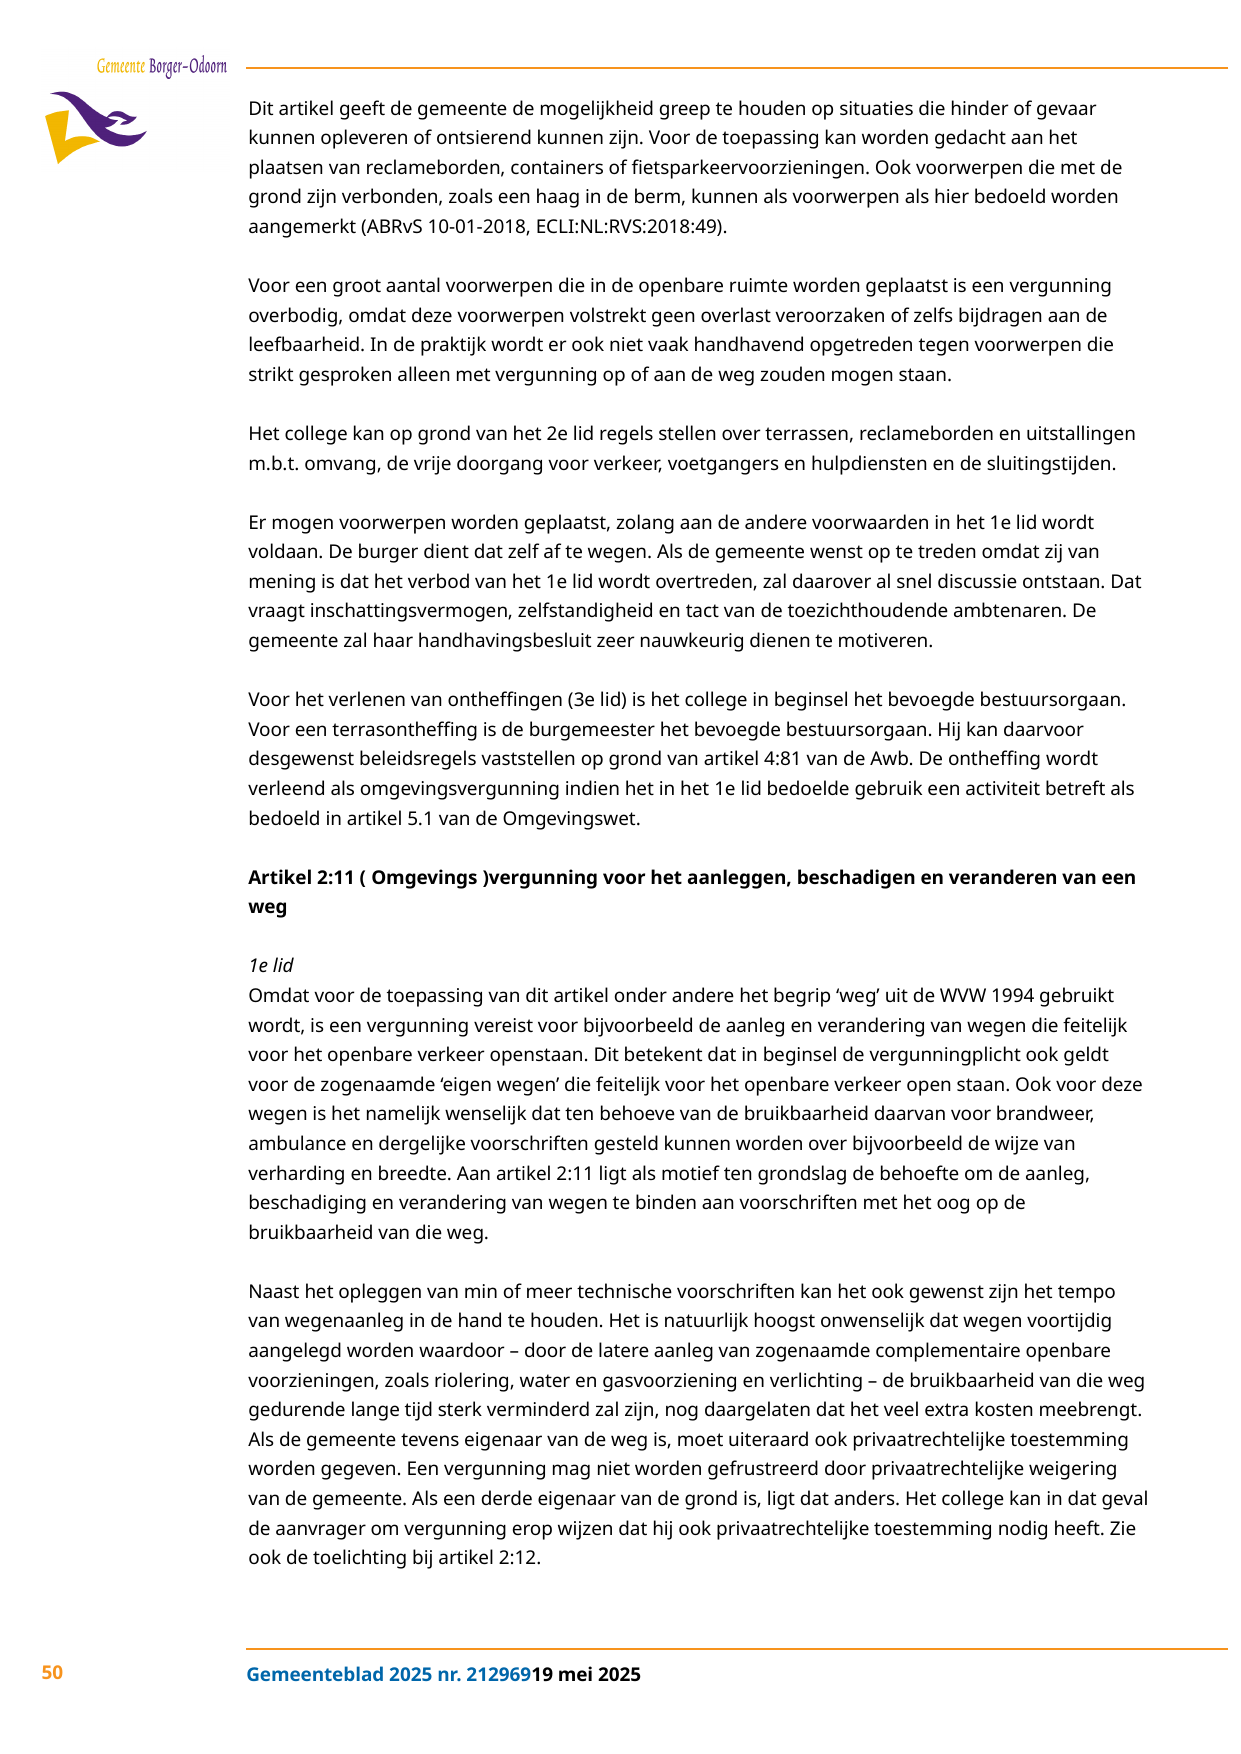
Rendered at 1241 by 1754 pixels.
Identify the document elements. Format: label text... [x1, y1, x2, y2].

text Artikel 2:11 ( Omgevings )vergunning voor het aanleggen, beschadigen en veranderen van een weg [248, 864, 1152, 919]
text Voor het verlenen van ontheffingen (3e lid) is het college in beginsel het bevoegde bestuursorgaan. Voor een terrasontheffing is de burgemeester het bevoegde bestuursorgaan. Hij kan daarvoor desgewenst beleidsregels vaststellen op grond van artikel 4:81 van de Awb. De ontheffing wordt verleend als omgevingsvergunning indien het in het 1e lid bedoelde gebruik een activiteit betreft als bedoeld in artikel 5.1 van de Omgevingswet. [248, 686, 1152, 831]
picture [41, 47, 231, 172]
text Voor een groot aantal voorwerpen die in de openbare ruimte worden geplaatst is een vergunning overbodig, omdat deze voorwerpen volstrekt geen overlast veroorzaken of zelfs bijdragen aan de leefbaarheid. In de praktijk wordt er ook niet vaak handhavend opgetreden tegen voorwerpen die strikt gesproken alleen met vergunning op of aan de weg zouden mogen staan. [248, 272, 1152, 387]
text Er mogen voorwerpen worden geplaatst, zolang aan de andere voorwaarden in het 1e lid wordt voldaan. De burger dient dat zelf af te wegen. Als de gemeente wenst op te treden omdat zij van mening is dat het verbod van het 1e lid wordt overtreden, zal daarover al snel discussie ontstaan. Dat vraagt inschattingsvermogen, zelfstandigheid en tact van de toezichthoudende ambtenaren. De gemeente zal haar handhavingsbesluit zeer nauwkeurig dienen te motiveren. [248, 509, 1152, 653]
text Naast het opleggen van min of meer technische voorschriften kan het ook gewenst zijn het tempo van wegenaanleg in de hand te houden. Het is natuurlijk hoogst onwenselijk dat wegen voortijdig aangelegd worden waardoor – door de latere aanleg van zogenaamde complementaire openbare voorzieningen, zoals riolering, water en gasvoorziening en verlichting – de bruikbaarheid van die weg gedurende lange tijd sterk verminderd zal zijn, nog daargelaten dat het veel extra kosten meebrengt. Als de gemeente tevens eigenaar van de weg is, moet uiteraard ook privaatrechtelijke toestemming worden gegeven. Een vergunning mag niet worden gefrustreerd door privaatrechtelijke weigering van de gemeente. Als een derde eigenaar van de grond is, ligt dat anders. Het college kan in dat geval de aanvrager om vergunning erop wijzen dat hij ook privaatrechtelijke toestemming nodig heeft. Zie ook de toelichting bij artikel 2:12. [248, 1278, 1152, 1570]
text Omdat voor de toepassing van dit artikel onder andere het begrip ‘weg’ uit de WVW 1994 gebruikt wordt, is een vergunning vereist voor bijvoorbeeld de aanleg en verandering van wegen die feitelijk voor het openbare verkeer openstaan. Dit betekent dat in beginsel de vergunningplicht ook geldt voor de zogenaamde ‘eigen wegen’ die feitelijk voor het openbare verkeer open staan. Ook voor deze wegen is het namelijk wenselijk dat ten behoeve van de bruikbaarheid daarvan voor brandweer, ambulance en dergelijke voorschriften gesteld kunnen worden over bijvoorbeeld de wijze van verharding en breedte. Aan artikel 2:11 ligt als motief ten grondslag de behoefte om de aanleg, beschadiging en verandering van wegen te binden aan voorschriften met het oog op de bruikbaarheid van die weg. [248, 982, 1152, 1245]
text Het college kan op grond van het 2e lid regels stellen over terrassen, reclameborden en uitstallingen m.b.t. omvang, de vrije doorgang voor verkeer, voetgangers en hulpdiensten en de sluitingstijden. [248, 420, 1152, 476]
text Dit artikel geeft de gemeente de mogelijkheid greep te houden op situaties die hinder of gevaar kunnen opleveren of ontsierend kunnen zijn. Voor de toepassing kan worden gedacht aan het plaatsen van reclameborden, containers of fietsparkeervoorzieningen. Ook voorwerpen die met de grond zijn verbonden, zoals een haag in de berm, kunnen als voorwerpen als hier bedoeld worden aangemerkt (ABRvS 10-01-2018, ECLI:NL:RVS:2018:49). [248, 95, 1152, 239]
text 1e lid [248, 953, 1152, 978]
